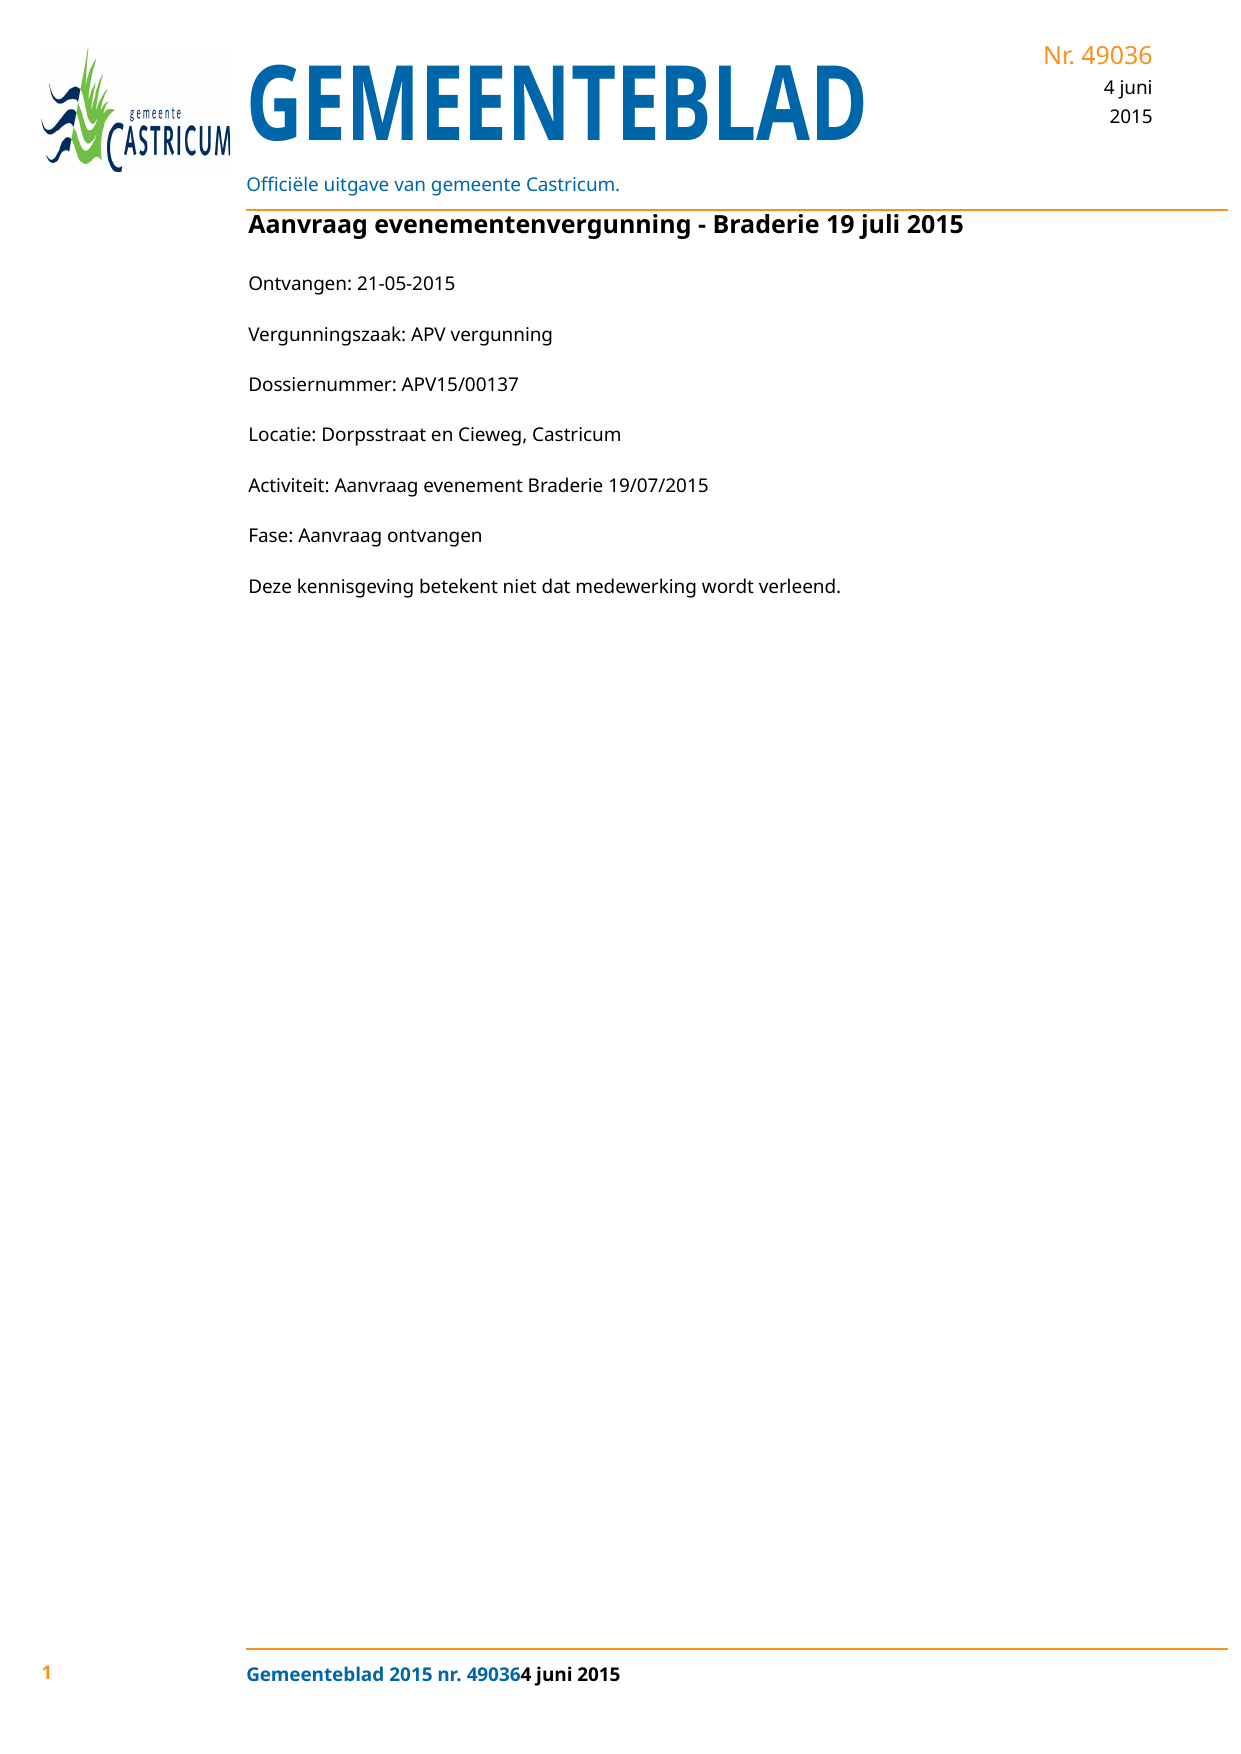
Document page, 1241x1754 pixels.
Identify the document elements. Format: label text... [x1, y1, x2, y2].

picture [41, 47, 231, 172]
text Activiteit: Aanvraag evenement Braderie 19/07/2015 [248, 472, 1152, 498]
text Vergunningszaak: APV vergunning [248, 321, 1152, 346]
text Aanvraag evenementenvergunning - Braderie 19 juli 2015 [248, 211, 1152, 241]
text Ontvangen: 21-05-2015 [248, 270, 1152, 296]
text Dossiernummer: APV15/00137 [248, 371, 1152, 397]
text Fase: Aanvraag ontvangen [248, 522, 1152, 548]
text Deze kennisgeving betekent niet dat medewerking wordt verleend. [248, 573, 1152, 598]
text Locatie: Dorpsstraat en Cieweg, Castricum [248, 422, 1152, 447]
